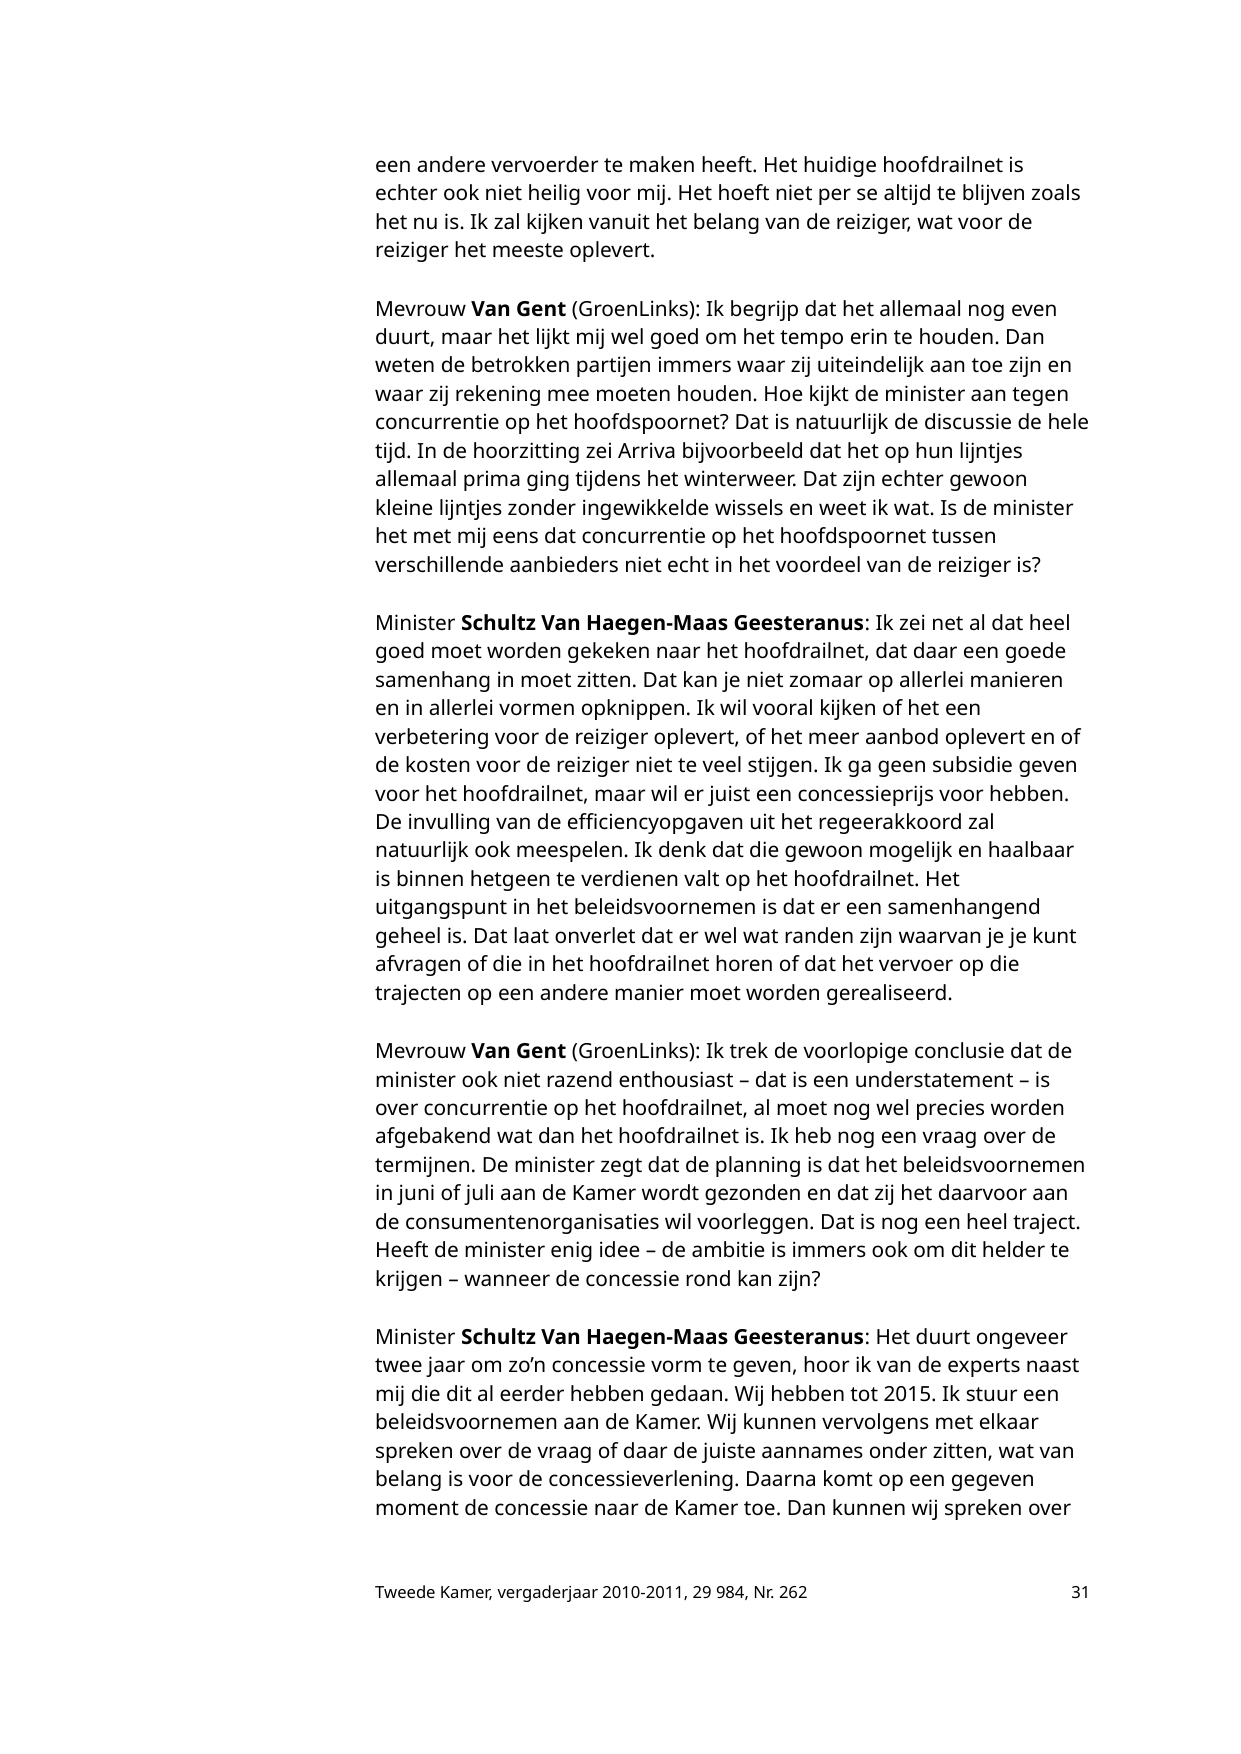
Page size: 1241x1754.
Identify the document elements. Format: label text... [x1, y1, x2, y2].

text een andere vervoerder te maken heeft. Het huidige hoofdrailnet is echter ook niet heilig voor mij. Het hoeft niet per se altijd te blijven zoals het nu is. Ik zal kijken vanuit het belang van de reiziger, wat voor de reiziger het meeste oplevert. [375, 150, 1090, 264]
text Minister Schultz Van Haegen-Maas Geesteranus: Het duurt ongeveer twee jaar om zo’n concessie vorm te geven, hoor ik van de experts naast mij die dit al eerder hebben gedaan. Wij hebben tot 2015. Ik stuur een beleidsvoornemen aan de Kamer. Wij kunnen vervolgens met elkaar spreken over de vraag of daar de juiste aannames onder zitten, wat van belang is voor de concessieverlening. Daarna komt op een gegeven moment de concessie naar de Kamer toe. Dan kunnen wij spreken over [375, 1322, 1090, 1521]
text Mevrouw Van Gent (GroenLinks): Ik trek de voorlopige conclusie dat de minister ook niet razend enthousiast – dat is een understatement – is over concurrentie op het hoofdrailnet, al moet nog wel precies worden afgebakend wat dan het hoofdrailnet is. Ik heb nog een vraag over de termijnen. De minister zegt dat de planning is dat het beleidsvoornemen in juni of juli aan de Kamer wordt gezonden en dat zij het daarvoor aan de consumentenorganisaties wil voorleggen. Dat is nog een heel traject. Heeft de minister enig idee – de ambitie is immers ook om dit helder te krijgen – wanneer de concessie rond kan zijn? [375, 1036, 1090, 1292]
text Mevrouw Van Gent (GroenLinks): Ik begrijp dat het allemaal nog even duurt, maar het lijkt mij wel goed om het tempo erin te houden. Dan weten de betrokken partijen immers waar zij uiteindelijk aan toe zijn en waar zij rekening mee moeten houden. Hoe kijkt de minister aan tegen concurrentie op het hoofdspoornet? Dat is natuurlijk de discussie de hele tijd. In de hoorzitting zei Arriva bijvoorbeeld dat het op hun lijntjes allemaal prima ging tijdens het winterweer. Dat zijn echter gewoon kleine lijntjes zonder ingewikkelde wissels en weet ik wat. Is de minister het met mij eens dat concurrentie op het hoofdspoornet tussen verschillende aanbieders niet echt in het voordeel van de reiziger is? [375, 294, 1090, 578]
text Minister Schultz Van Haegen-Maas Geesteranus: Ik zei net al dat heel goed moet worden gekeken naar het hoofdrailnet, dat daar een goede samenhang in moet zitten. Dat kan je niet zomaar op allerlei manieren en in allerlei vormen opknippen. Ik wil vooral kijken of het een verbetering voor de reiziger oplevert, of het meer aanbod oplevert en of de kosten voor de reiziger niet te veel stijgen. Ik ga geen subsidie geven voor het hoofdrailnet, maar wil er juist een concessieprijs voor hebben. De invulling van de efficiencyopgaven uit het regeerakkoord zal natuurlijk ook meespelen. Ik denk dat die gewoon mogelijk en haalbaar is binnen hetgeen te verdienen valt op het hoofdrailnet. Het uitgangspunt in het beleidsvoornemen is dat er een samenhangend geheel is. Dat laat onverlet dat er wel wat randen zijn waarvan je je kunt afvragen of die in het hoofdrailnet horen of dat het vervoer op die trajecten op een andere manier moet worden gerealiseerd. [375, 608, 1090, 1006]
